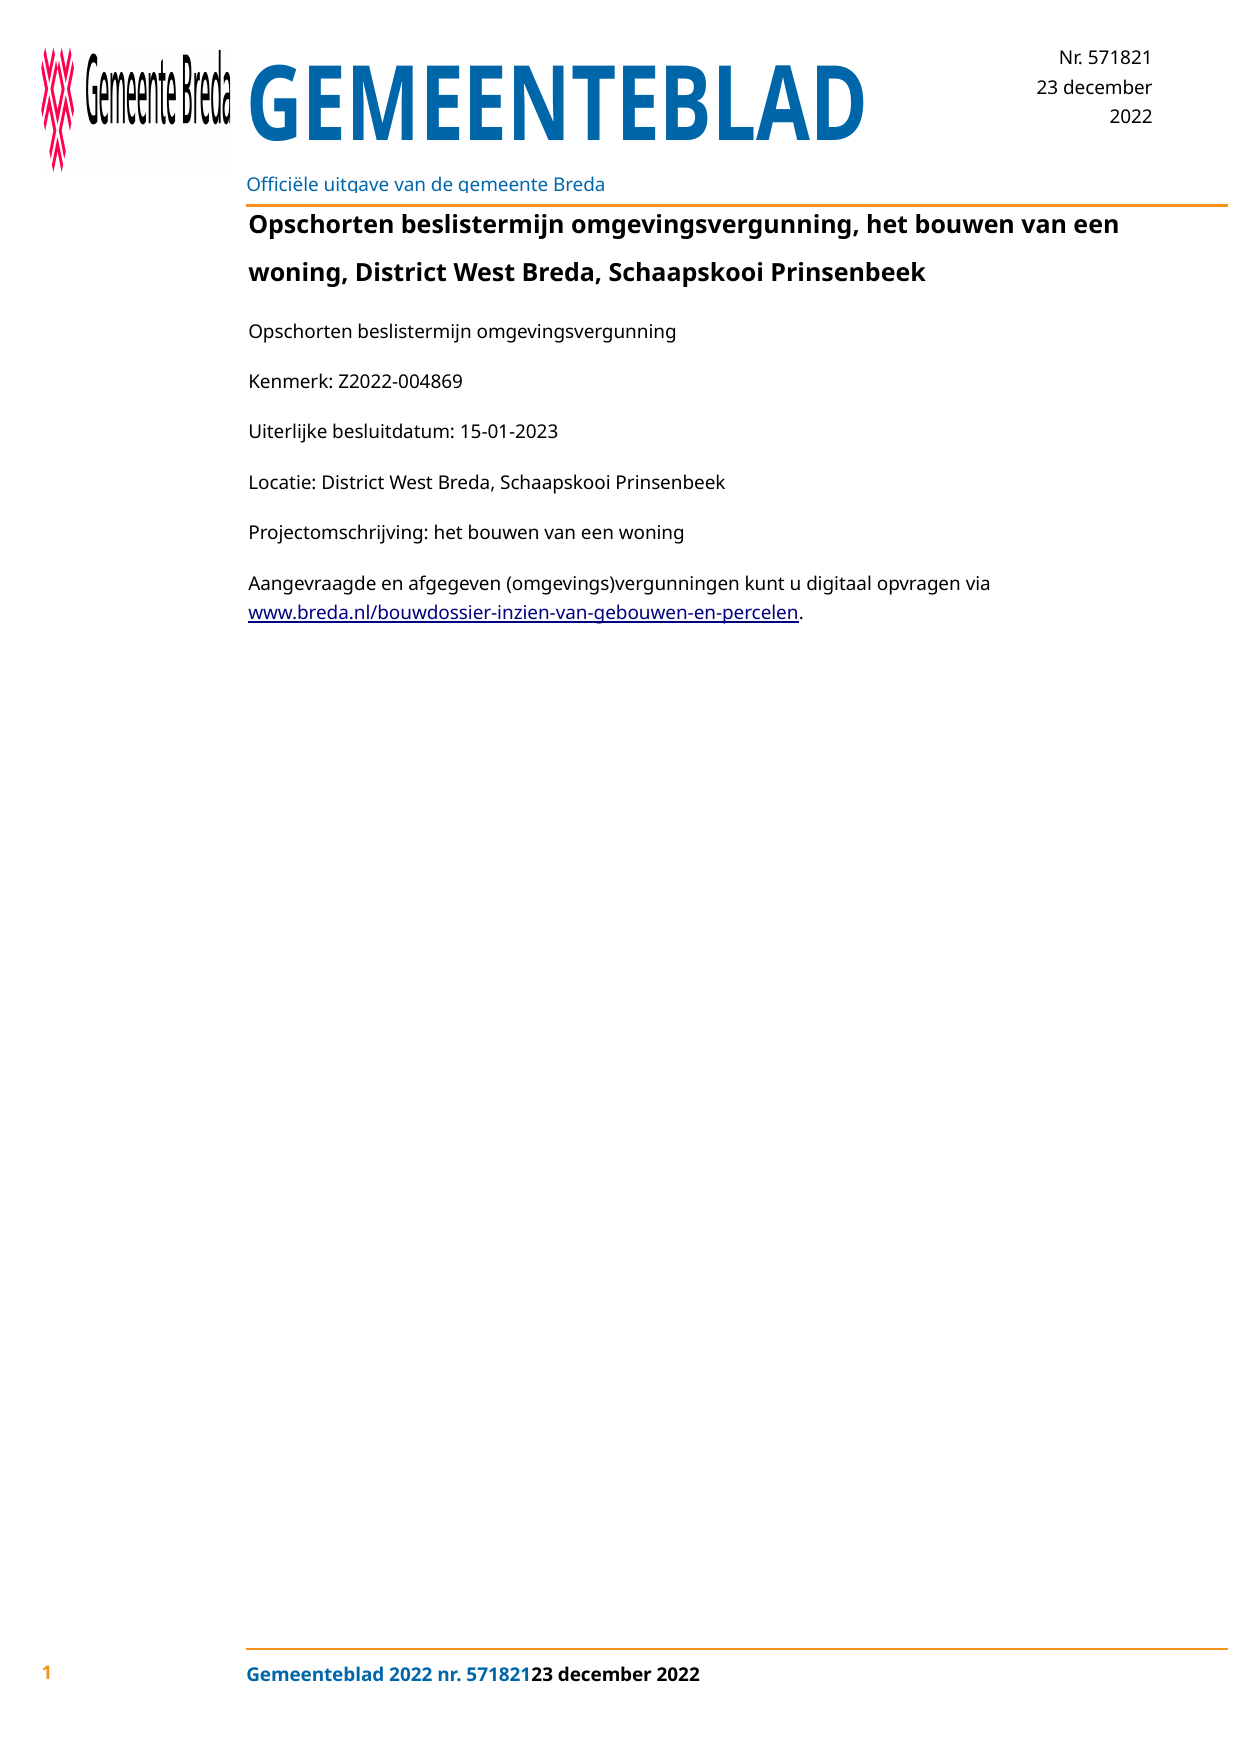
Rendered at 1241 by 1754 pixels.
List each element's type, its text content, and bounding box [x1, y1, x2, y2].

picture [41, 47, 231, 172]
text Aangevraagde en afgegeven (omgevings)vergunningen kunt u digitaal opvragen via www.breda.nl/bouwdossier-inzien-van-gebouwen-en-percelen. [248, 570, 1152, 625]
text Uiterlijke besluitdatum: 15-01-2023 [248, 419, 1152, 444]
text Opschorten beslistermijn omgevingsvergunning [248, 318, 1152, 344]
text Projectomschrijving: het bouwen van een woning [248, 519, 1152, 545]
text Opschorten beslistermijn omgevingsvergunning, het bouwen van een woning, District West Breda, Schaapskooi Prinsenbeek [248, 207, 1152, 288]
text Locatie: District West Breda, Schaapskooi Prinsenbeek [248, 469, 1152, 495]
text Kenmerk: Z2022-004869 [248, 368, 1152, 394]
